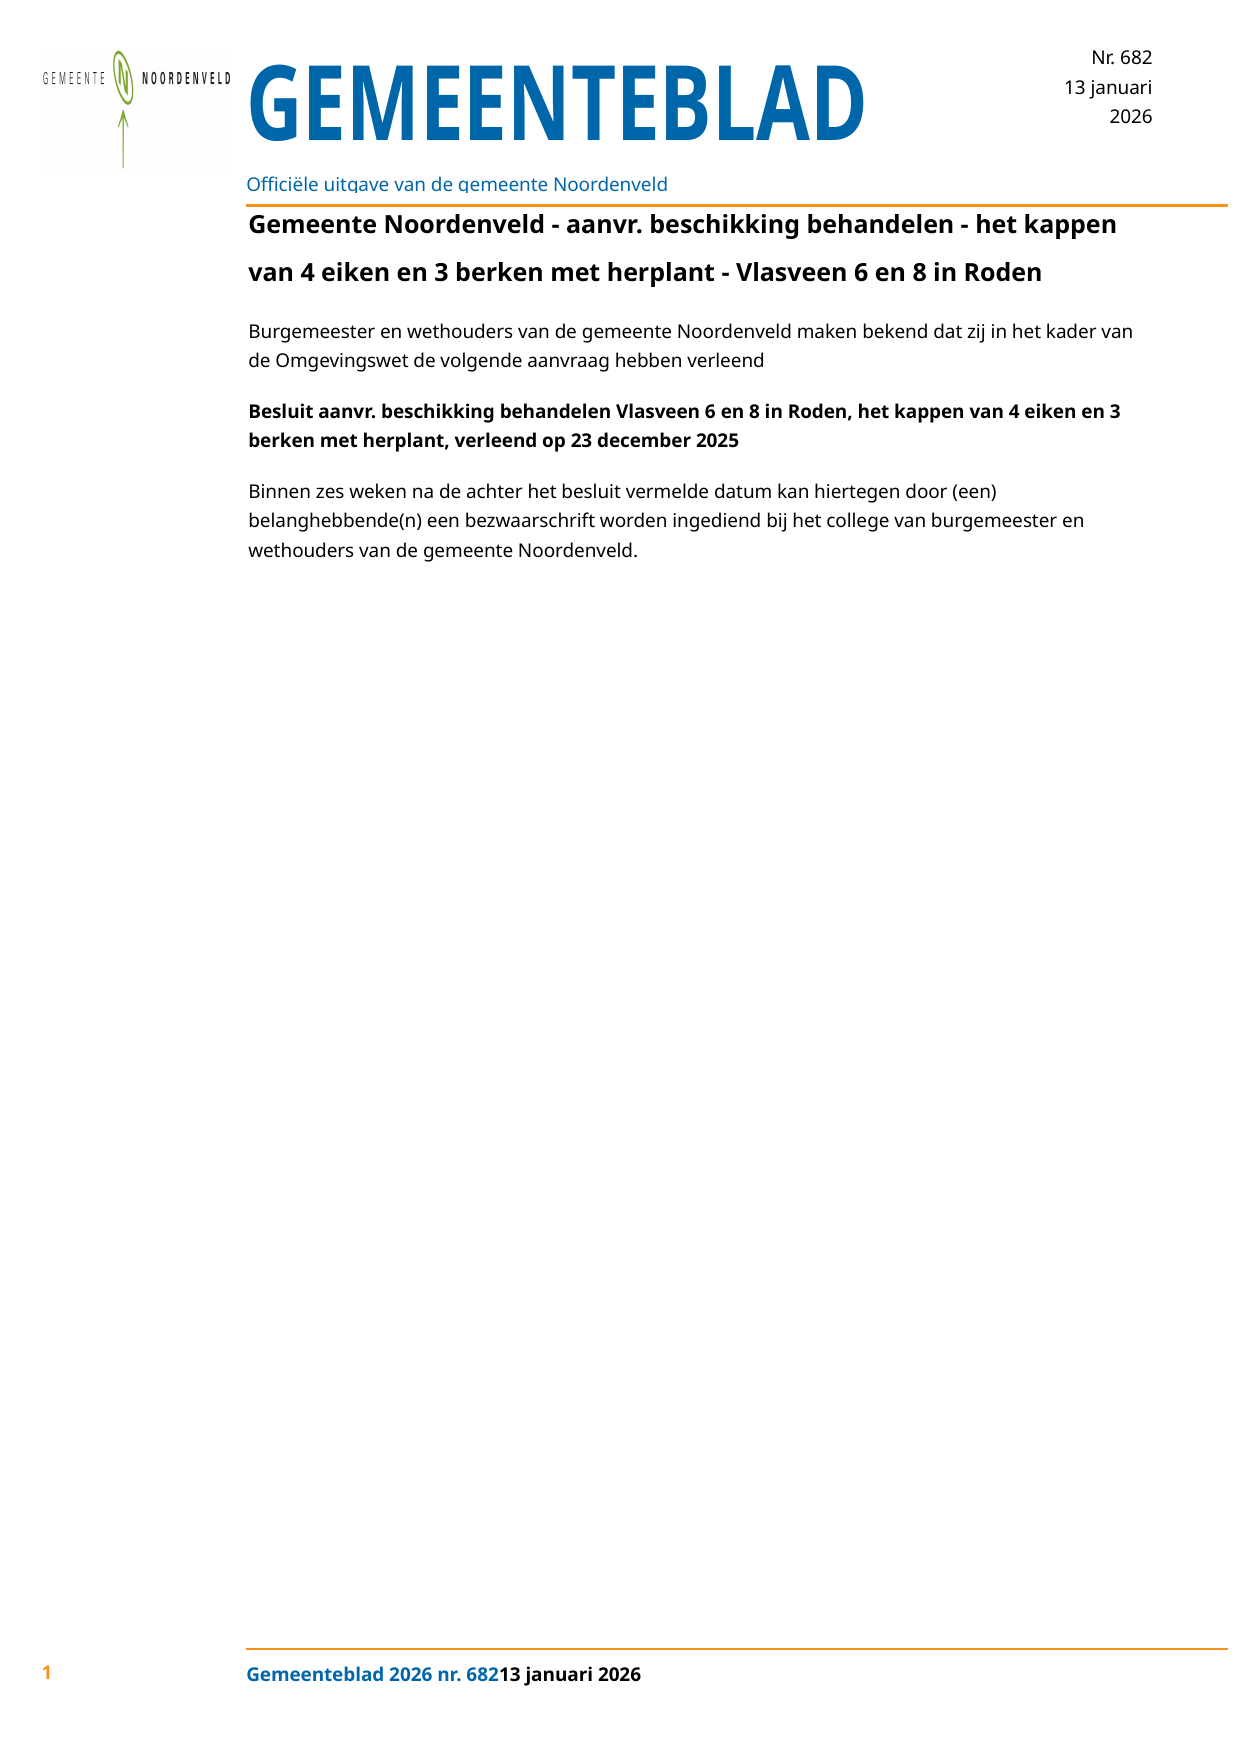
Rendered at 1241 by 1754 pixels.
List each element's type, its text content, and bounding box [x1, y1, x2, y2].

text Burgemeester en wethouders van de gemeente Noordenveld maken bekend dat zij in het kader van de Omgevingswet de volgende aanvraag hebben verleend [248, 318, 1152, 373]
text Besluit aanvr. beschikking behandelen Vlasveen 6 en 8 in Roden, het kappen van 4 eiken en 3 berken met herplant, verleend op 23 december 2025 [248, 398, 1152, 453]
text Gemeente Noordenveld - aanvr. beschikking behandelen - het kappen van 4 eiken en 3 berken met herplant - Vlasveen 6 en 8 in Roden [248, 207, 1152, 288]
picture [41, 47, 231, 172]
text Binnen zes weken na de achter het besluit vermelde datum kan hiertegen door (een) belanghebbende(n) een bezwaarschrift worden ingediend bij het college van burgemeester en wethouders van de gemeente Noordenveld. [248, 478, 1152, 563]
